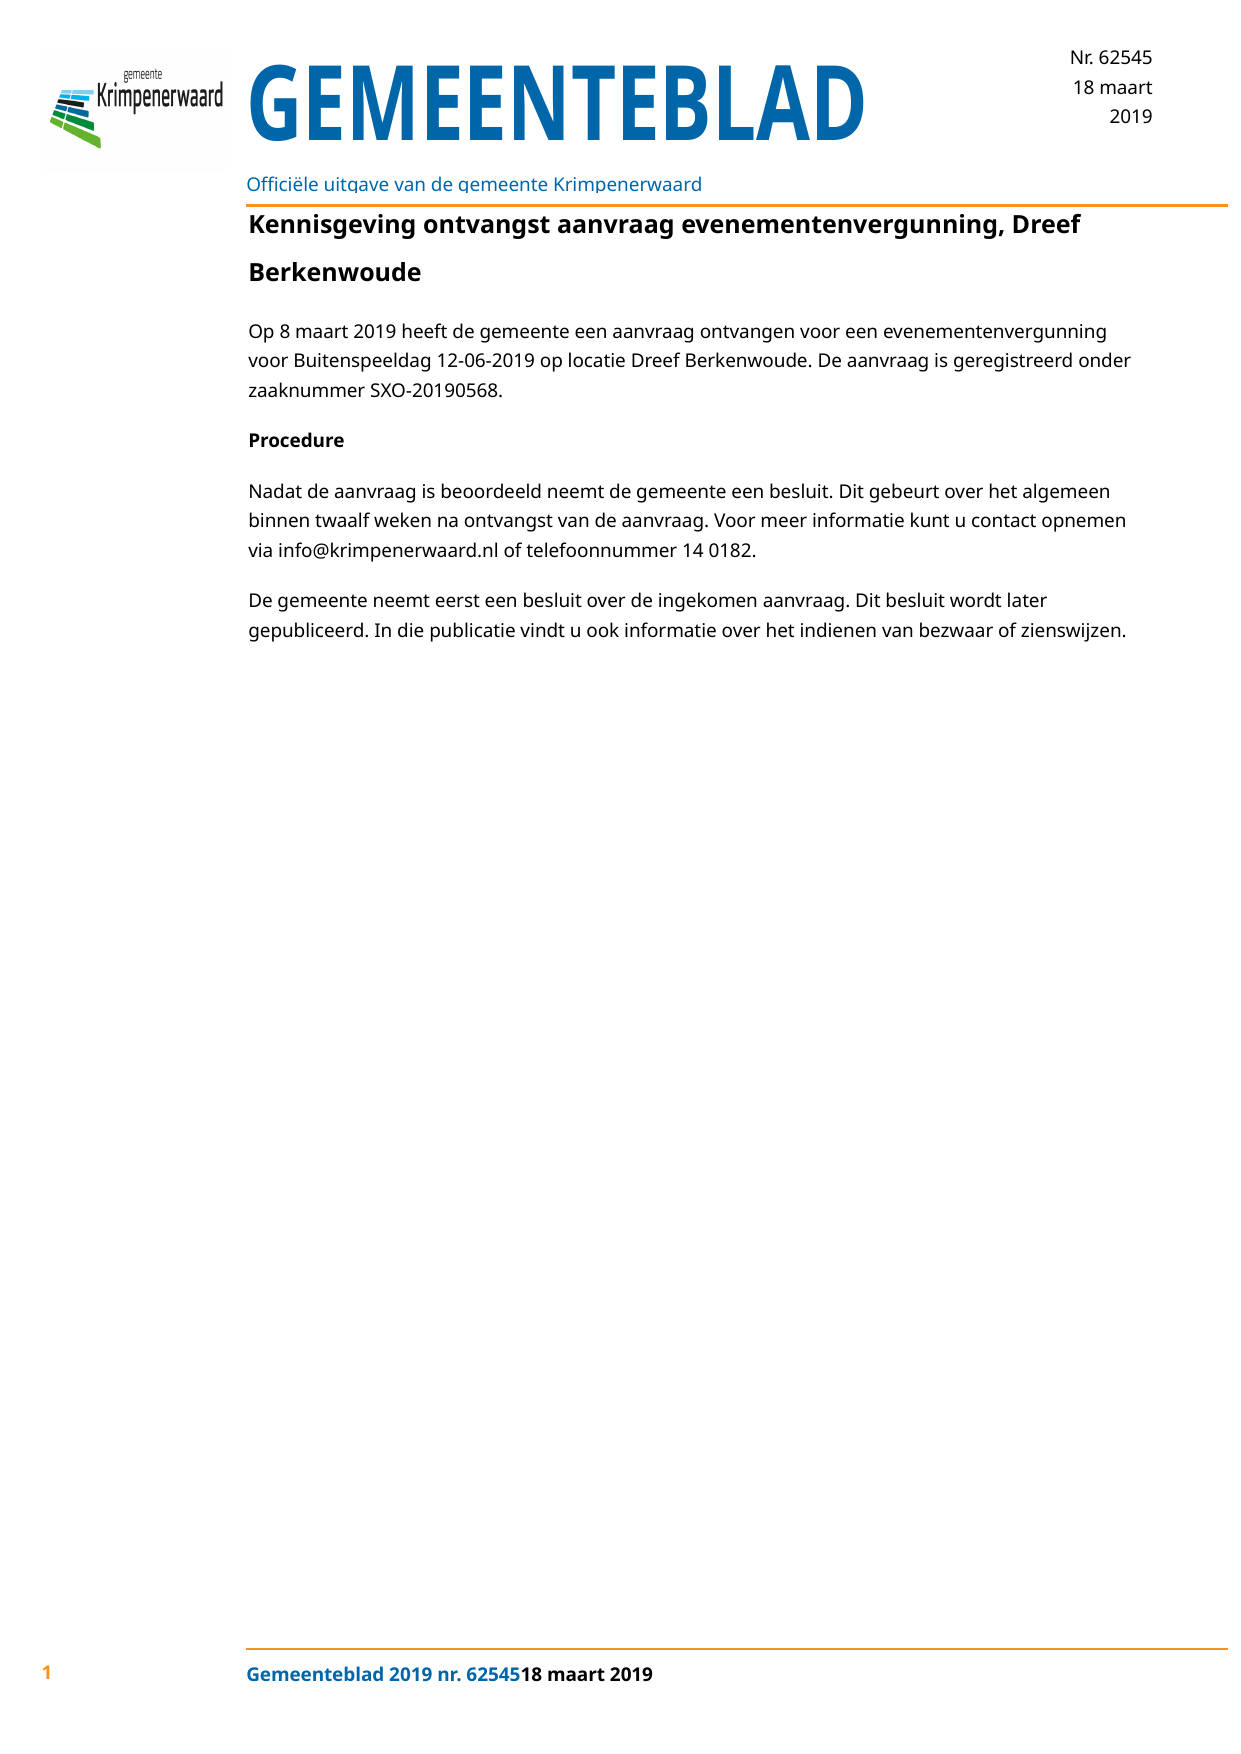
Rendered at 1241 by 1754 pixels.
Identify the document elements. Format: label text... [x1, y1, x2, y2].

picture [41, 47, 231, 172]
text De gemeente neemt eerst een besluit over de ingekomen aanvraag. Dit besluit wordt later gepubliceerd. In die publicatie vindt u ook informatie over het indienen van bezwaar of zienswijzen. [248, 587, 1152, 643]
text Kennisgeving ontvangst aanvraag evenementenvergunning, Dreef Berkenwoude [248, 207, 1152, 288]
text Nadat de aanvraag is beoordeeld neemt de gemeente een besluit. Dit gebeurt over het algemeen binnen twaalf weken na ontvangst van de aanvraag. Voor meer informatie kunt u contact opnemen via info@krimpenerwaard.nl of telefoonnummer 14 0182. [248, 478, 1152, 563]
text Procedure [248, 427, 1152, 453]
text Op 8 maart 2019 heeft de gemeente een aanvraag ontvangen voor een evenementenvergunning voor Buitenspeeldag 12-06-2019 op locatie Dreef Berkenwoude. De aanvraag is geregistreerd onder zaaknummer SXO-20190568. [248, 318, 1152, 403]
